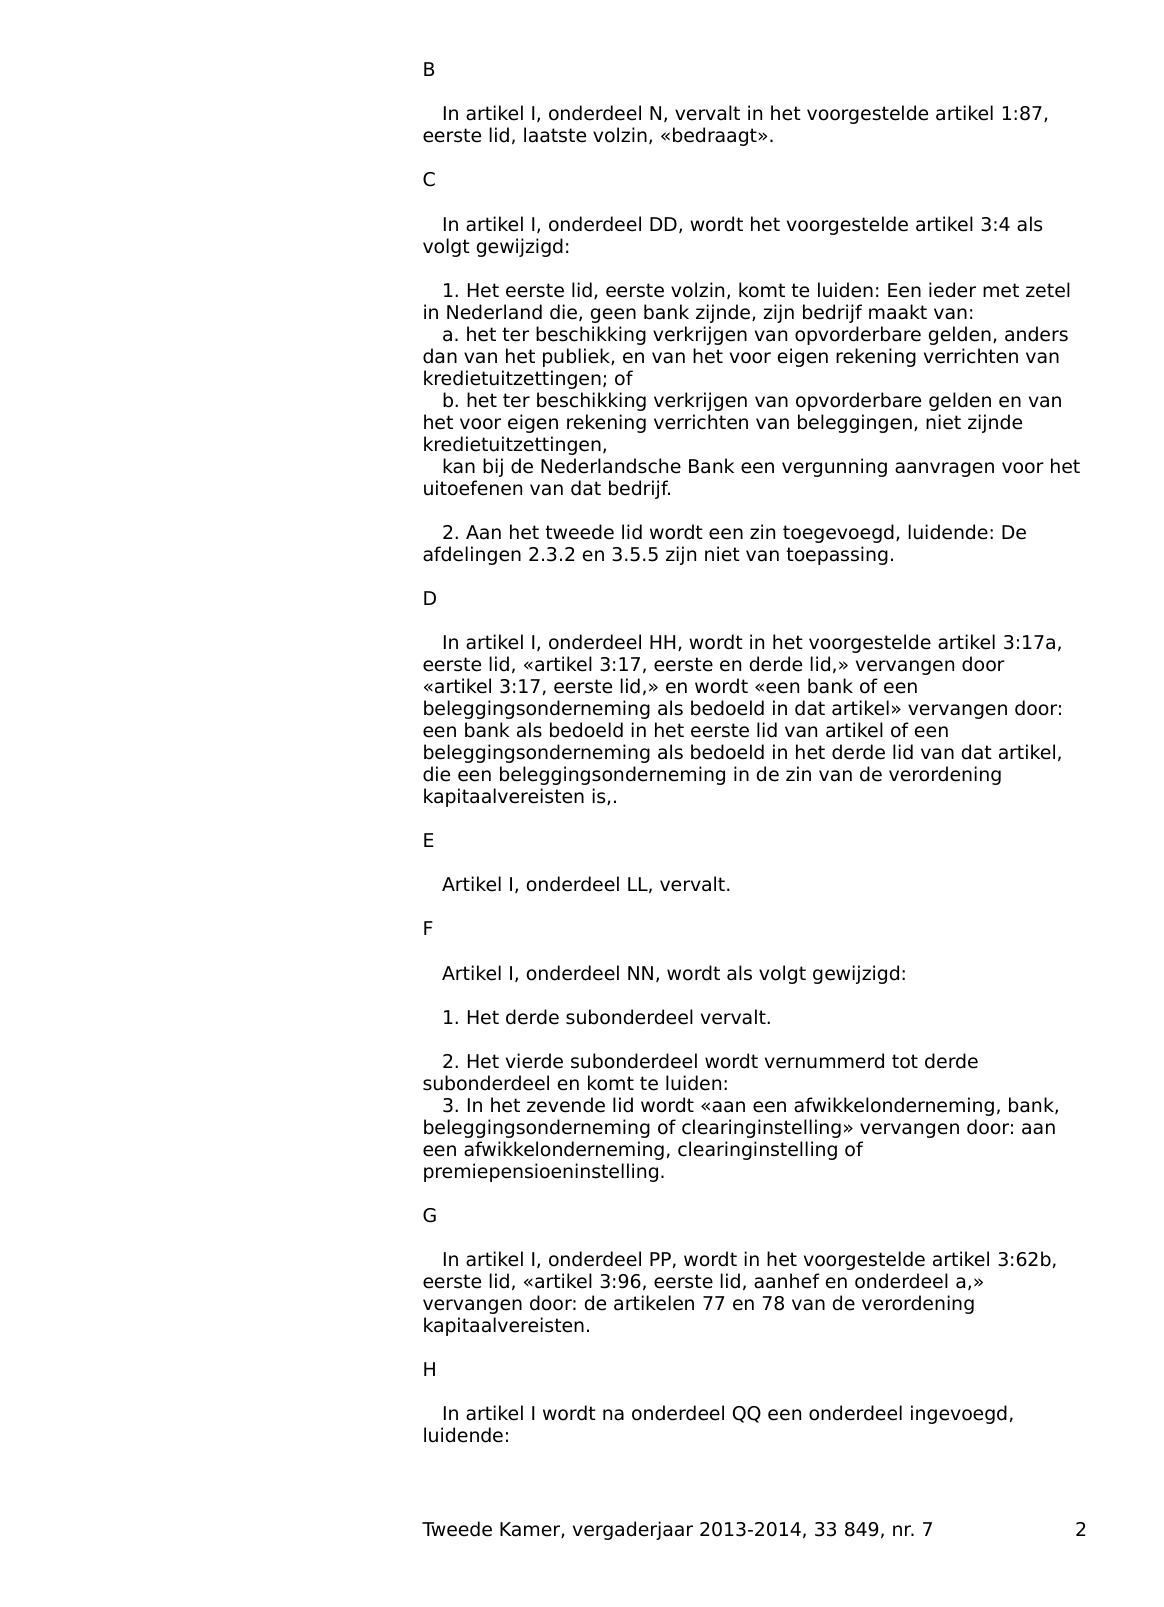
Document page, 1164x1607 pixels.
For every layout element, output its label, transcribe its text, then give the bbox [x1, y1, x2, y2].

subtitle F [422, 918, 1087, 940]
text kan bij de Nederlandsche Bank een vergunning aanvragen voor het uitoefenen van dat bedrijf. [422, 456, 1087, 499]
subtitle G [422, 1205, 1087, 1227]
text 3. In het zevende lid wordt «aan een afwikkelonderneming, bank, beleggingsonderneming of clearinginstelling» vervangen door: aan een afwikkelonderneming, clearinginstelling of premiepensioeninstelling. [422, 1095, 1087, 1183]
text Artikel I, onderdeel NN, wordt als volgt gewijzigd: [422, 962, 1087, 984]
text 2. Het vierde subonderdeel wordt vernummerd tot derde subonderdeel en komt te luiden: [422, 1051, 1087, 1095]
text In artikel I, onderdeel HH, wordt in het voorgestelde artikel 3:17a, eerste lid, «artikel 3:17, eerste en derde lid,» vervangen door «artikel 3:17, eerste lid,» en wordt «een bank of een beleggingsonderneming als bedoeld in dat artikel» vervangen door: een bank als bedoeld in het eerste lid van artikel of een beleggingsonderneming als bedoeld in het derde lid van dat artikel, die een beleggingsonderneming in de zin van de verordening kapitaalvereisten is,. [422, 632, 1087, 808]
subtitle E [422, 830, 1087, 852]
text 2. Aan het tweede lid wordt een zin toegevoegd, luidende: De afdelingen 2.3.2 en 3.5.5 zijn niet van toepassing. [422, 522, 1087, 566]
text In artikel I, onderdeel DD, wordt het voorgestelde artikel 3:4 als volgt gewijzigd: [422, 213, 1087, 257]
text Artikel I, onderdeel LL, vervalt. [422, 874, 1087, 896]
text In artikel I, onderdeel N, vervalt in het voorgestelde artikel 1:87, eerste lid, laatste volzin, «bedraagt». [422, 103, 1087, 147]
subtitle C [422, 169, 1087, 191]
text In artikel I, onderdeel PP, wordt in het voorgestelde artikel 3:62b, eerste lid, «artikel 3:96, eerste lid, aanhef en onderdeel a,» vervangen door: de artikelen 77 en 78 van de verordening kapitaalvereisten. [422, 1249, 1087, 1337]
subtitle D [422, 588, 1087, 610]
text In artikel I wordt na onderdeel QQ een onderdeel ingevoegd, luidende: [422, 1403, 1087, 1447]
text b. het ter beschikking verkrijgen van opvorderbare gelden en van het voor eigen rekening verrichten van beleggingen, niet zijnde kredietuitzettingen, [422, 389, 1087, 456]
text 1. Het eerste lid, eerste volzin, komt te luiden: Een ieder met zetel in Nederland die, geen bank zijnde, zijn bedrijf maakt van: [422, 280, 1087, 324]
text a. het ter beschikking verkrijgen van opvorderbare gelden, anders dan van het publiek, en van het voor eigen rekening verrichten van kredietuitzettingen; of [422, 324, 1087, 389]
subtitle H [422, 1359, 1087, 1381]
subtitle B [422, 59, 1087, 81]
text 1. Het derde subonderdeel vervalt. [422, 1007, 1087, 1029]
